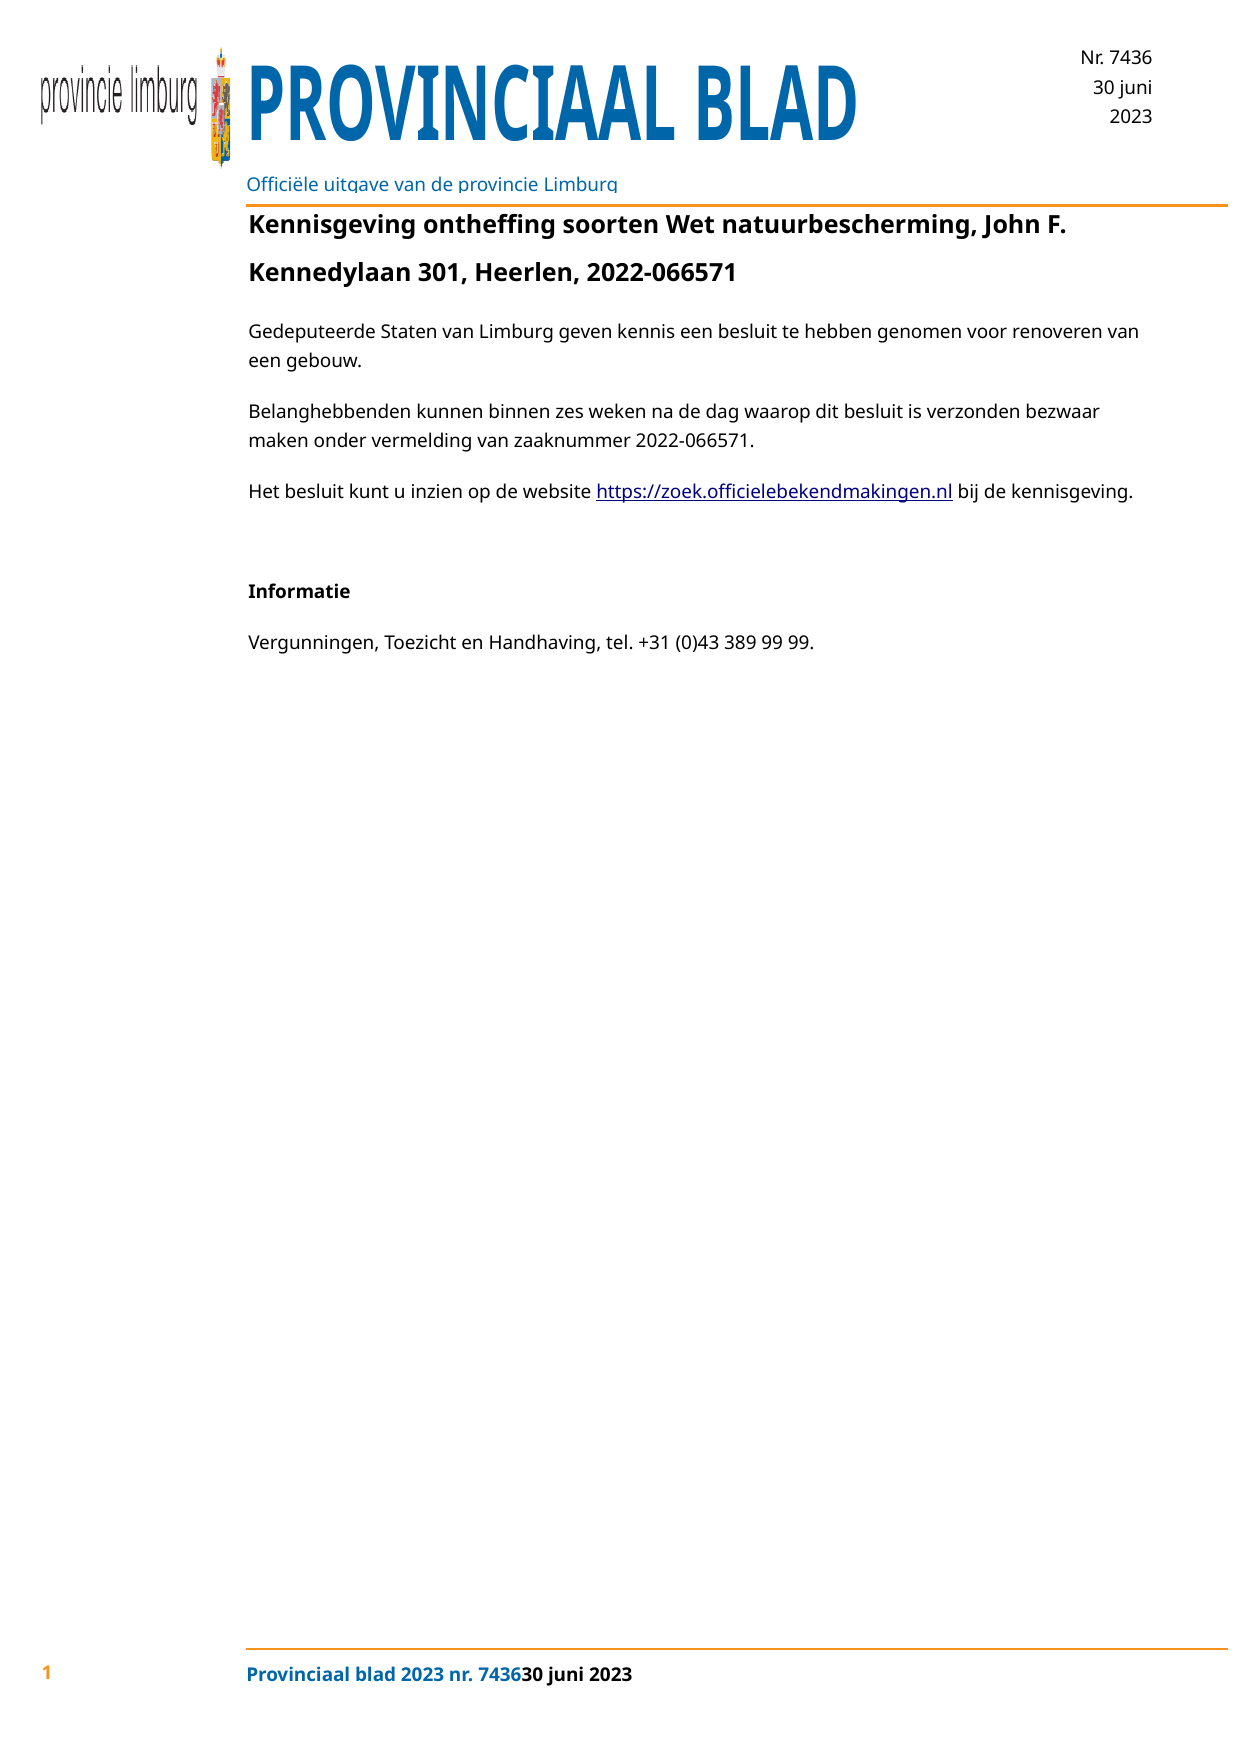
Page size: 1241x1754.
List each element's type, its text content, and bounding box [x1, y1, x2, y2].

text Belanghebbenden kunnen binnen zes weken na de dag waarop dit besluit is verzonden bezwaar maken onder vermelding van zaaknummer 2022-066571. [248, 398, 1152, 453]
picture [41, 47, 231, 172]
text Het besluit kunt u inzien op de website https://zoek.officielebekendmakingen.nl bij de kennisgeving. [248, 478, 1152, 504]
text Informatie [248, 579, 1152, 604]
text Gedeputeerde Staten van Limburg geven kennis een besluit te hebben genomen voor renoveren van een gebouw. [248, 318, 1152, 373]
text Vergunningen, Toezicht en Handhaving, tel. +31 (0)43 389 99 99. [248, 629, 1152, 655]
text Kennisgeving ontheffing soorten Wet natuurbescherming, John F. Kennedylaan 301, Heerlen, 2022-066571 [248, 207, 1152, 288]
